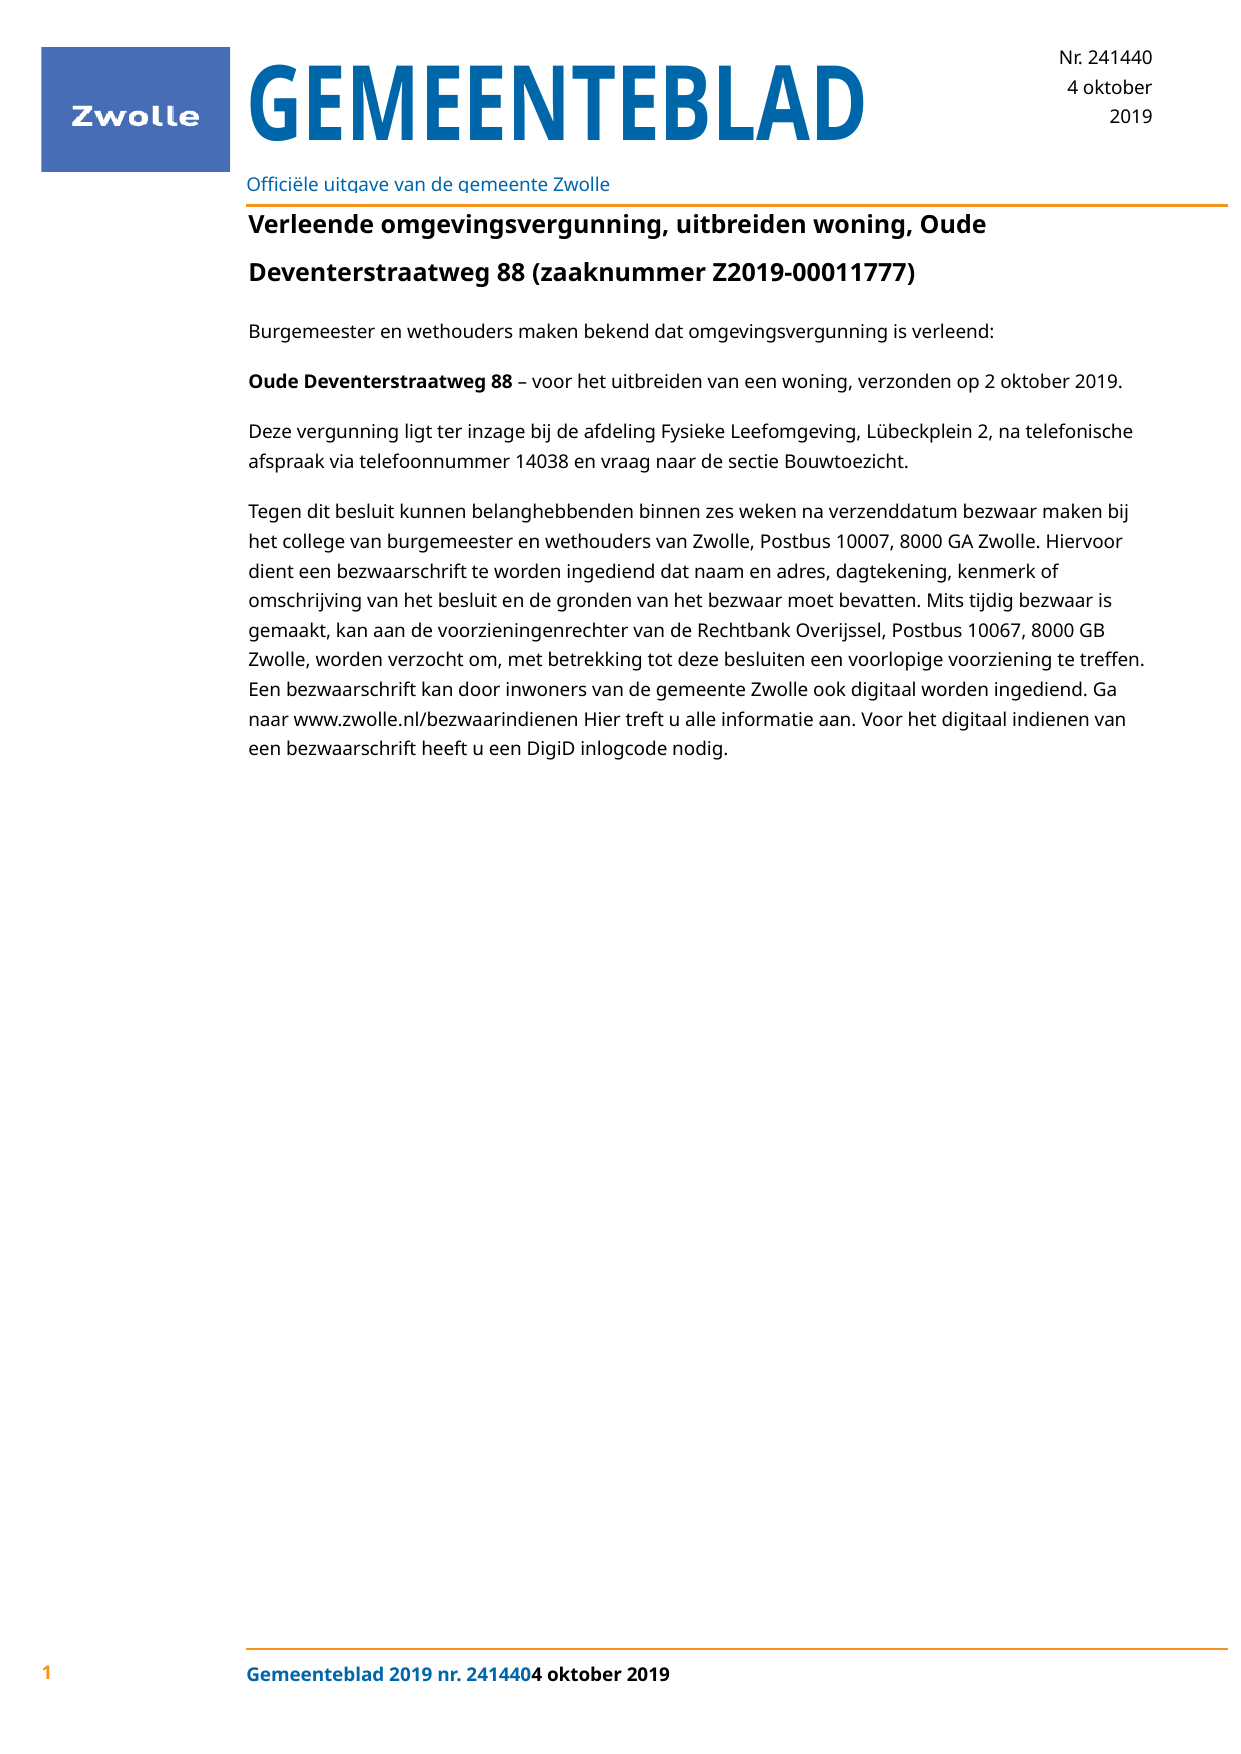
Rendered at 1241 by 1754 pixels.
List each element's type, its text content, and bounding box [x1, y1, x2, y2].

text Tegen dit besluit kunnen belanghebbenden binnen zes weken na verzenddatum bezwaar maken bij het college van burgemeester en wethouders van Zwolle, Postbus 10007, 8000 GA Zwolle. Hiervoor dient een bezwaarschrift te worden ingediend dat naam en adres, dagtekening, kenmerk of omschrijving van het besluit en de gronden van het bezwaar moet bevatten. Mits tijdig bezwaar is gemaakt, kan aan de voorzieningenrechter van de Rechtbank Overijssel, Postbus 10067, 8000 GB Zwolle, worden verzocht om, met betrekking tot deze besluiten een voorlopige voorziening te treffen. Een bezwaarschrift kan door inwoners van de gemeente Zwolle ook digitaal worden ingediend. Ga naar www.zwolle.nl/bezwaarindienen Hier treft u alle informatie aan. Voor het digitaal indienen van een bezwaarschrift heeft u een DigiD inlogcode nodig. [248, 499, 1152, 761]
text Oude Deventerstraatweg 88 – voor het uitbreiden van een woning, verzonden op 2 oktober 2019. [248, 368, 1152, 394]
picture [41, 47, 231, 172]
text Burgemeester en wethouders maken bekend dat omgevingsvergunning is verleend: [248, 318, 1152, 344]
text Verleende omgevingsvergunning, uitbreiden woning, Oude Deventerstraatweg 88 (zaaknummer Z2019-00011777) [248, 207, 1152, 288]
text Deze vergunning ligt ter inzage bij de afdeling Fysieke Leefomgeving, Lübeckplein 2, na telefonische afspraak via telefoonnummer 14038 en vraag naar de sectie Bouwtoezicht. [248, 419, 1152, 474]
